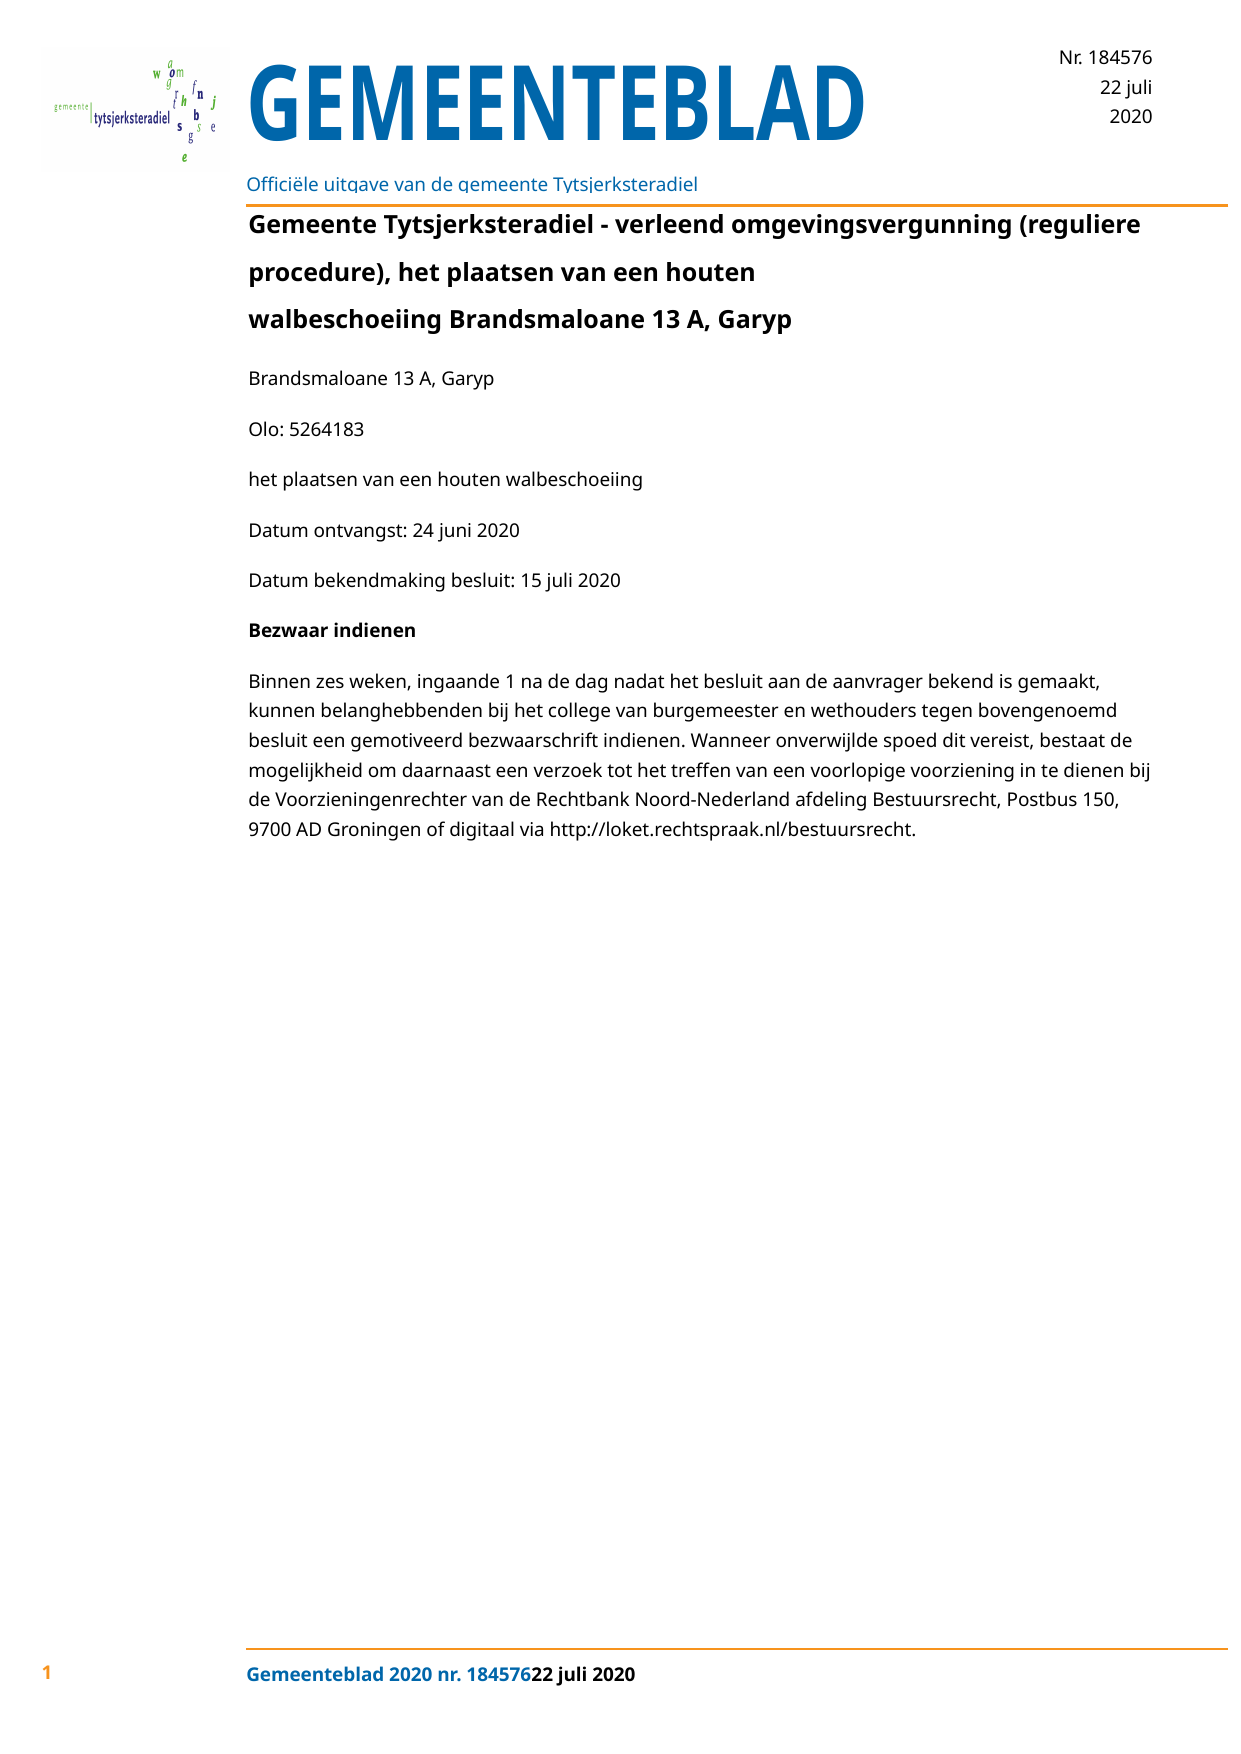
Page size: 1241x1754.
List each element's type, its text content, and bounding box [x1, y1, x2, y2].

text Binnen zes weken, ingaande 1 na de dag nadat het besluit aan de aanvrager bekend is gemaakt, kunnen belanghebbenden bij het college van burgemeester en wethouders tegen bovengenoemd besluit een gemotiveerd bezwaarschrift indienen. Wanneer onverwijlde spoed dit vereist, bestaat de mogelijkheid om daarnaast een verzoek tot het treffen van een voorlopige voorziening in te dienen bij de Voorzieningenrechter van de Rechtbank Noord-Nederland afdeling Bestuursrecht, Postbus 150, 9700 AD Groningen of digitaal via http://loket.rechtspraak.nl/bestuursrecht. [248, 668, 1152, 842]
text Gemeente Tytsjerksteradiel - verleend omgevingsvergunning (reguliere procedure), het plaatsen van een houten walbeschoeiing Brandsmaloane 13 A, Garyp [248, 207, 1152, 336]
picture [41, 47, 231, 172]
text Datum bekendmaking besluit: 15 juli 2020 [248, 567, 1152, 593]
text Bezwaar indienen [248, 618, 1152, 643]
text Olo: 5264183 [248, 416, 1152, 442]
text Brandsmaloane 13 A, Garyp [248, 366, 1152, 391]
text Datum ontvangst: 24 juni 2020 [248, 517, 1152, 542]
text het plaatsen van een houten walbeschoeiing [248, 466, 1152, 492]
